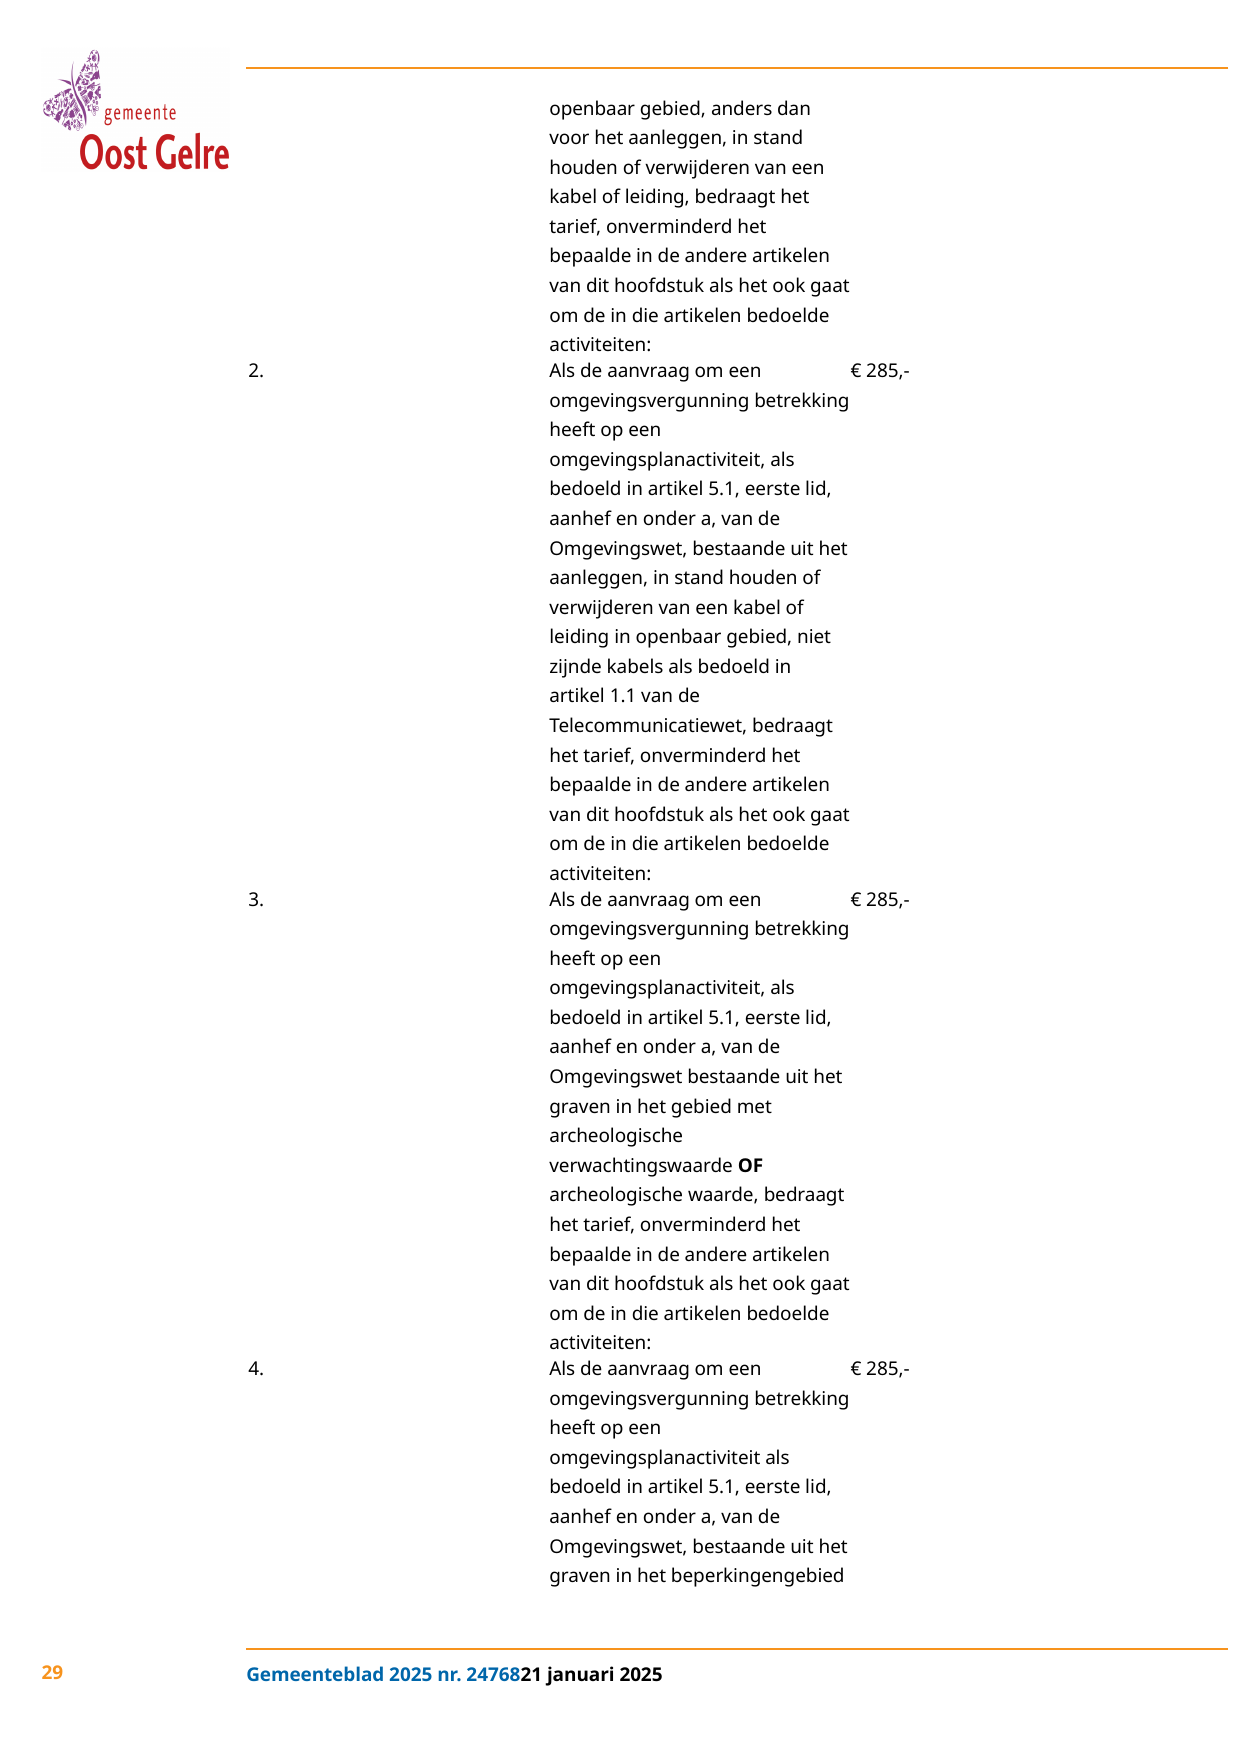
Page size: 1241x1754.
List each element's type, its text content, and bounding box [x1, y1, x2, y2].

table_cell Als de aanvraag om een omgevingsvergunning betrekking heeft op een omgevingsplanactiviteit, als bedoeld in artikel 5.1, eerste lid, aanhef en onder a, van de Omgevingswet, bestaande uit het aanleggen, in stand houden of verwijderen van een kabel of leiding in openbaar gebied, niet zijnde kabels als bedoeld in artikel 1.1 van de Telecommunicatiewet, bedraagt het tarief, onverminderd het bepaalde in de andere artikelen van dit hoofdstuk als het ook gaat om de in die artikelen bedoelde activiteiten: [549, 357, 850, 886]
table_cell 3. [248, 886, 549, 1355]
table_cell openbaar gebied, anders dan voor het aanleggen, in stand houden of verwijderen van een kabel of leiding, bedraagt het tarief, onverminderd het bepaalde in de andere artikelen van dit hoofdstuk als het ook gaat om de in die artikelen bedoelde activiteiten: [549, 95, 850, 357]
table_cell € 285,- [850, 1355, 1152, 1588]
table_cell Als de aanvraag om een omgevingsvergunning betrekking heeft op een omgevingsplanactiviteit als bedoeld in artikel 5.1, eerste lid, aanhef en onder a, van de Omgevingswet, bestaande uit het graven in het beperkingengebied [549, 1355, 850, 1588]
table_cell [850, 95, 1152, 357]
table_cell Als de aanvraag om een omgevingsvergunning betrekking heeft op een omgevingsplanactiviteit, als bedoeld in artikel 5.1, eerste lid, aanhef en onder a, van de Omgevingswet bestaande uit het graven in het gebied met archeologische verwachtingswaarde OF archeologische waarde, bedraagt het tarief, onverminderd het bepaalde in de andere artikelen van dit hoofdstuk als het ook gaat om de in die artikelen bedoelde activiteiten: [549, 886, 850, 1355]
table_cell € 285,- [850, 357, 1152, 886]
table_cell [248, 95, 549, 357]
table_cell 4. [248, 1355, 549, 1588]
picture [41, 47, 231, 172]
table_cell 2. [248, 357, 549, 886]
table_cell € 285,- [850, 886, 1152, 1355]
